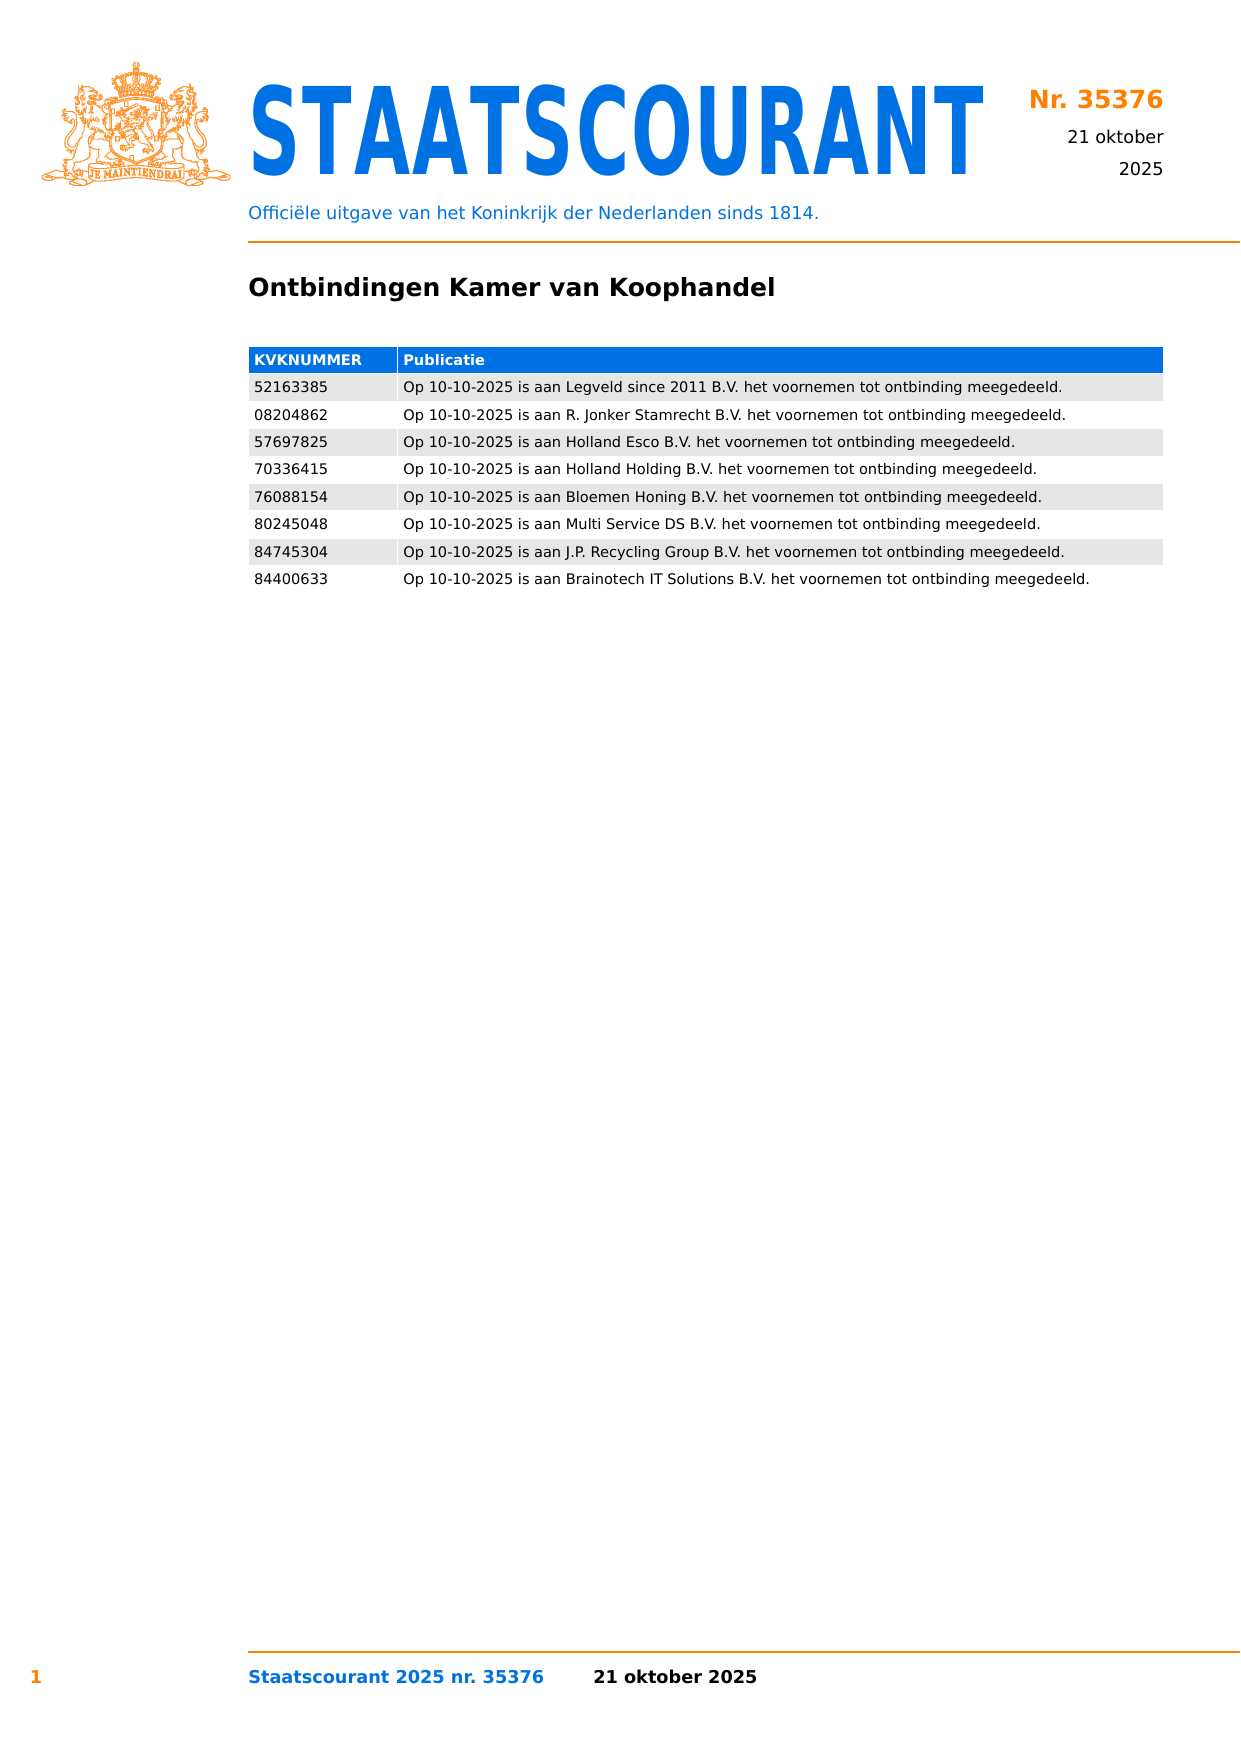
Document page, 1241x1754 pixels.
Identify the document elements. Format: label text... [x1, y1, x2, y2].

table_cell Op 10-10-2025 is aan R. Jonker Stamrecht B.V. het voornemen tot ontbinding meegedeeld. [398, 402, 1163, 428]
table_cell 52163385 [249, 374, 397, 401]
table_cell Op 10-10-2025 is aan Holland Holding B.V. het voornemen tot ontbinding meegedeeld. [398, 457, 1163, 483]
table_cell Op 10-10-2025 is aan Legveld since 2011 B.V. het voornemen tot ontbinding meegedeeld. [398, 374, 1163, 401]
table_cell Op 10-10-2025 is aan Bloemen Honing B.V. het voornemen tot ontbinding meegedeeld. [398, 484, 1163, 510]
table_header Publicatie [398, 347, 1163, 373]
table_cell Officiële uitgave van het Koninkrijk der Nederlanden sinds 1814. [248, 203, 1240, 241]
table_cell Op 10-10-2025 is aan Multi Service DS B.V. het voornemen tot ontbinding meegedeeld. [398, 511, 1163, 538]
table_header Nr. 35376 [998, 62, 1240, 121]
table_cell 08204862 [249, 402, 397, 428]
table_cell Op 10-10-2025 is aan Brainotech IT Solutions B.V. het voornemen tot ontbinding meegedeeld. [398, 566, 1163, 592]
table_cell 21 oktober [998, 121, 1240, 153]
table_cell 80245048 [249, 511, 397, 538]
table_cell 84400633 [249, 566, 397, 592]
table_header STAATSCOURANT [248, 62, 998, 203]
table_cell 84745304 [249, 539, 397, 565]
table_cell Op 10-10-2025 is aan Holland Esco B.V. het voornemen tot ontbinding meegedeeld. [398, 429, 1163, 456]
table_header KVKNUMMER [249, 347, 397, 373]
table_header [25, 62, 248, 241]
table_cell 2025 [998, 153, 1240, 203]
table_cell 70336415 [249, 457, 397, 483]
table_cell 76088154 [249, 484, 397, 510]
subtitle Ontbindingen Kamer van Koophandel [248, 273, 1163, 302]
table_cell Op 10-10-2025 is aan J.P. Recycling Group B.V. het voornemen tot ontbinding meegedeeld. [398, 539, 1163, 565]
picture [41, 62, 231, 186]
table_cell 57697825 [249, 429, 397, 456]
